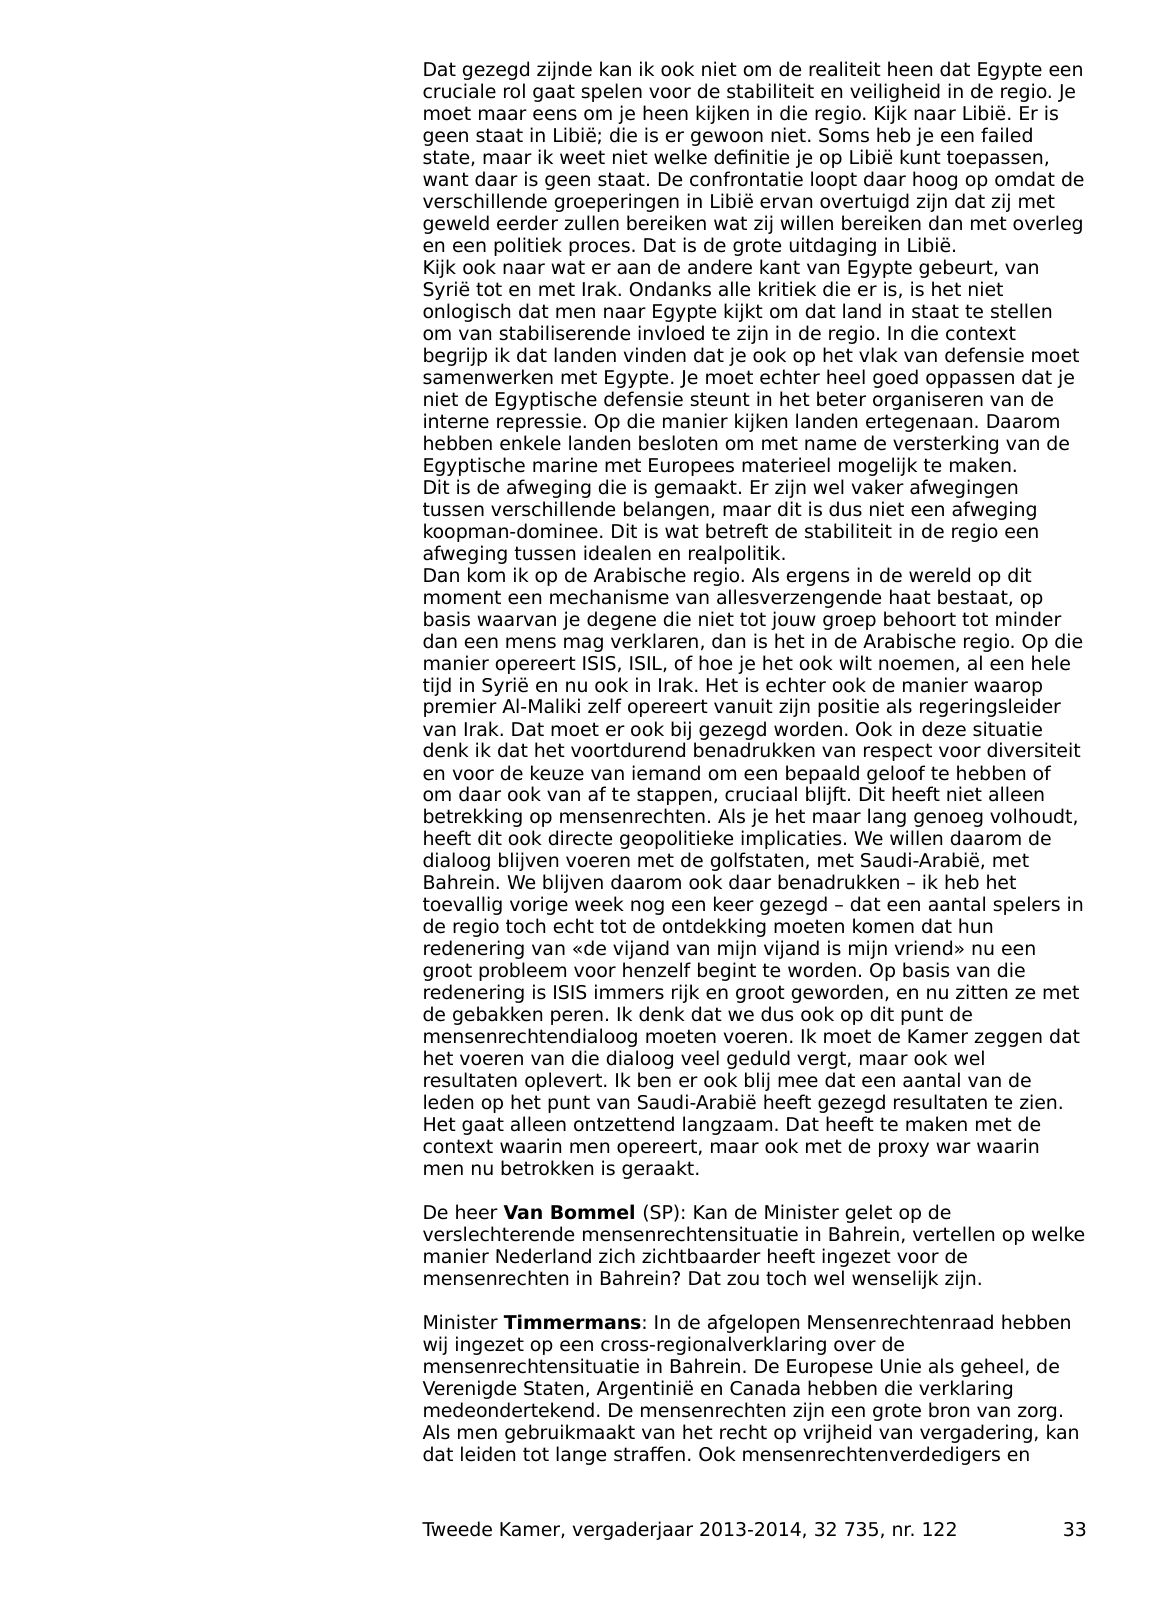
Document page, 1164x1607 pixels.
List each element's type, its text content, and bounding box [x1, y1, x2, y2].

text Dan kom ik op de Arabische regio. Als ergens in de wereld op dit moment een mechanisme van allesverzengende haat bestaat, op basis waarvan je degene die niet tot jouw groep behoort tot minder dan een mens mag verklaren, dan is het in de Arabische regio. Op die manier opereert ISIS, ISIL, of hoe je het ook wilt noemen, al een hele tijd in Syrië en nu ook in Irak. Het is echter ook de manier waarop premier Al-Maliki zelf opereert vanuit zijn positie als regeringsleider van Irak. Dat moet er ook bij gezegd worden. Ook in deze situatie denk ik dat het voortdurend benadrukken van respect voor diversiteit en voor de keuze van iemand om een bepaald geloof te hebben of om daar ook van af te stappen, cruciaal blijft. Dit heeft niet alleen betrekking op mensenrechten. Als je het maar lang genoeg volhoudt, heeft dit ook directe geopolitieke implicaties. We willen daarom de dialoog blijven voeren met de golfstaten, met Saudi-Arabië, met Bahrein. We blijven daarom ook daar benadrukken – ik heb het toevallig vorige week nog een keer gezegd – dat een aantal spelers in de regio toch echt tot de ontdekking moeten komen dat hun redenering van «de vijand van mijn vijand is mijn vriend» nu een groot probleem voor henzelf begint te worden. Op basis van die redenering is ISIS immers rijk en groot geworden, en nu zitten ze met de gebakken peren. Ik denk dat we dus ook op dit punt de mensenrechtendialoog moeten voeren. Ik moet de Kamer zeggen dat het voeren van die dialoog veel geduld vergt, maar ook wel resultaten oplevert. Ik ben er ook blij mee dat een aantal van de leden op het punt van Saudi-Arabië heeft gezegd resultaten te zien. Het gaat alleen ontzettend langzaam. Dat heeft te maken met de context waarin men opereert, maar ook met de proxy war waarin men nu betrokken is geraakt. [422, 564, 1087, 1180]
text De heer Van Bommel (SP): Kan de Minister gelet op de verslechterende mensenrechtensituatie in Bahrein, vertellen op welke manier Nederland zich zichtbaarder heeft ingezet voor de mensenrechten in Bahrein? Dat zou toch wel wenselijk zijn. [422, 1202, 1087, 1290]
text Kijk ook naar wat er aan de andere kant van Egypte gebeurt, van Syrië tot en met Irak. Ondanks alle kritiek die er is, is het niet onlogisch dat men naar Egypte kijkt om dat land in staat te stellen om van stabiliserende invloed te zijn in de regio. In die context begrijp ik dat landen vinden dat je ook op het vlak van defensie moet samenwerken met Egypte. Je moet echter heel goed oppassen dat je niet de Egyptische defensie steunt in het beter organiseren van de interne repressie. Op die manier kijken landen ertegenaan. Daarom hebben enkele landen besloten om met name de versterking van de Egyptische marine met Europees materieel mogelijk te maken. [422, 257, 1087, 477]
text Dat gezegd zijnde kan ik ook niet om de realiteit heen dat Egypte een cruciale rol gaat spelen voor de stabiliteit en veiligheid in de regio. Je moet maar eens om je heen kijken in die regio. Kijk naar Libië. Er is geen staat in Libië; die is er gewoon niet. Soms heb je een failed state, maar ik weet niet welke definitie je op Libië kunt toepassen, want daar is geen staat. De confrontatie loopt daar hoog op omdat de verschillende groeperingen in Libië ervan overtuigd zijn dat zij met geweld eerder zullen bereiken wat zij willen bereiken dan met overleg en een politiek proces. Dat is de grote uitdaging in Libië. [422, 59, 1087, 257]
text Minister Timmermans: In de afgelopen Mensenrechtenraad hebben wij ingezet op een cross-regionalverklaring over de mensenrechtensituatie in Bahrein. De Europese Unie als geheel, de Verenigde Staten, Argentinië en Canada hebben die verklaring medeondertekend. De mensenrechten zijn een grote bron van zorg. Als men gebruikmaakt van het recht op vrijheid van vergadering, kan dat leiden tot lange straffen. Ook mensenrechtenverdedigers en [422, 1312, 1087, 1466]
text Dit is de afweging die is gemaakt. Er zijn wel vaker afwegingen tussen verschillende belangen, maar dit is dus niet een afweging koopman-dominee. Dit is wat betreft de stabiliteit in de regio een afweging tussen idealen en realpolitik. [422, 477, 1087, 564]
